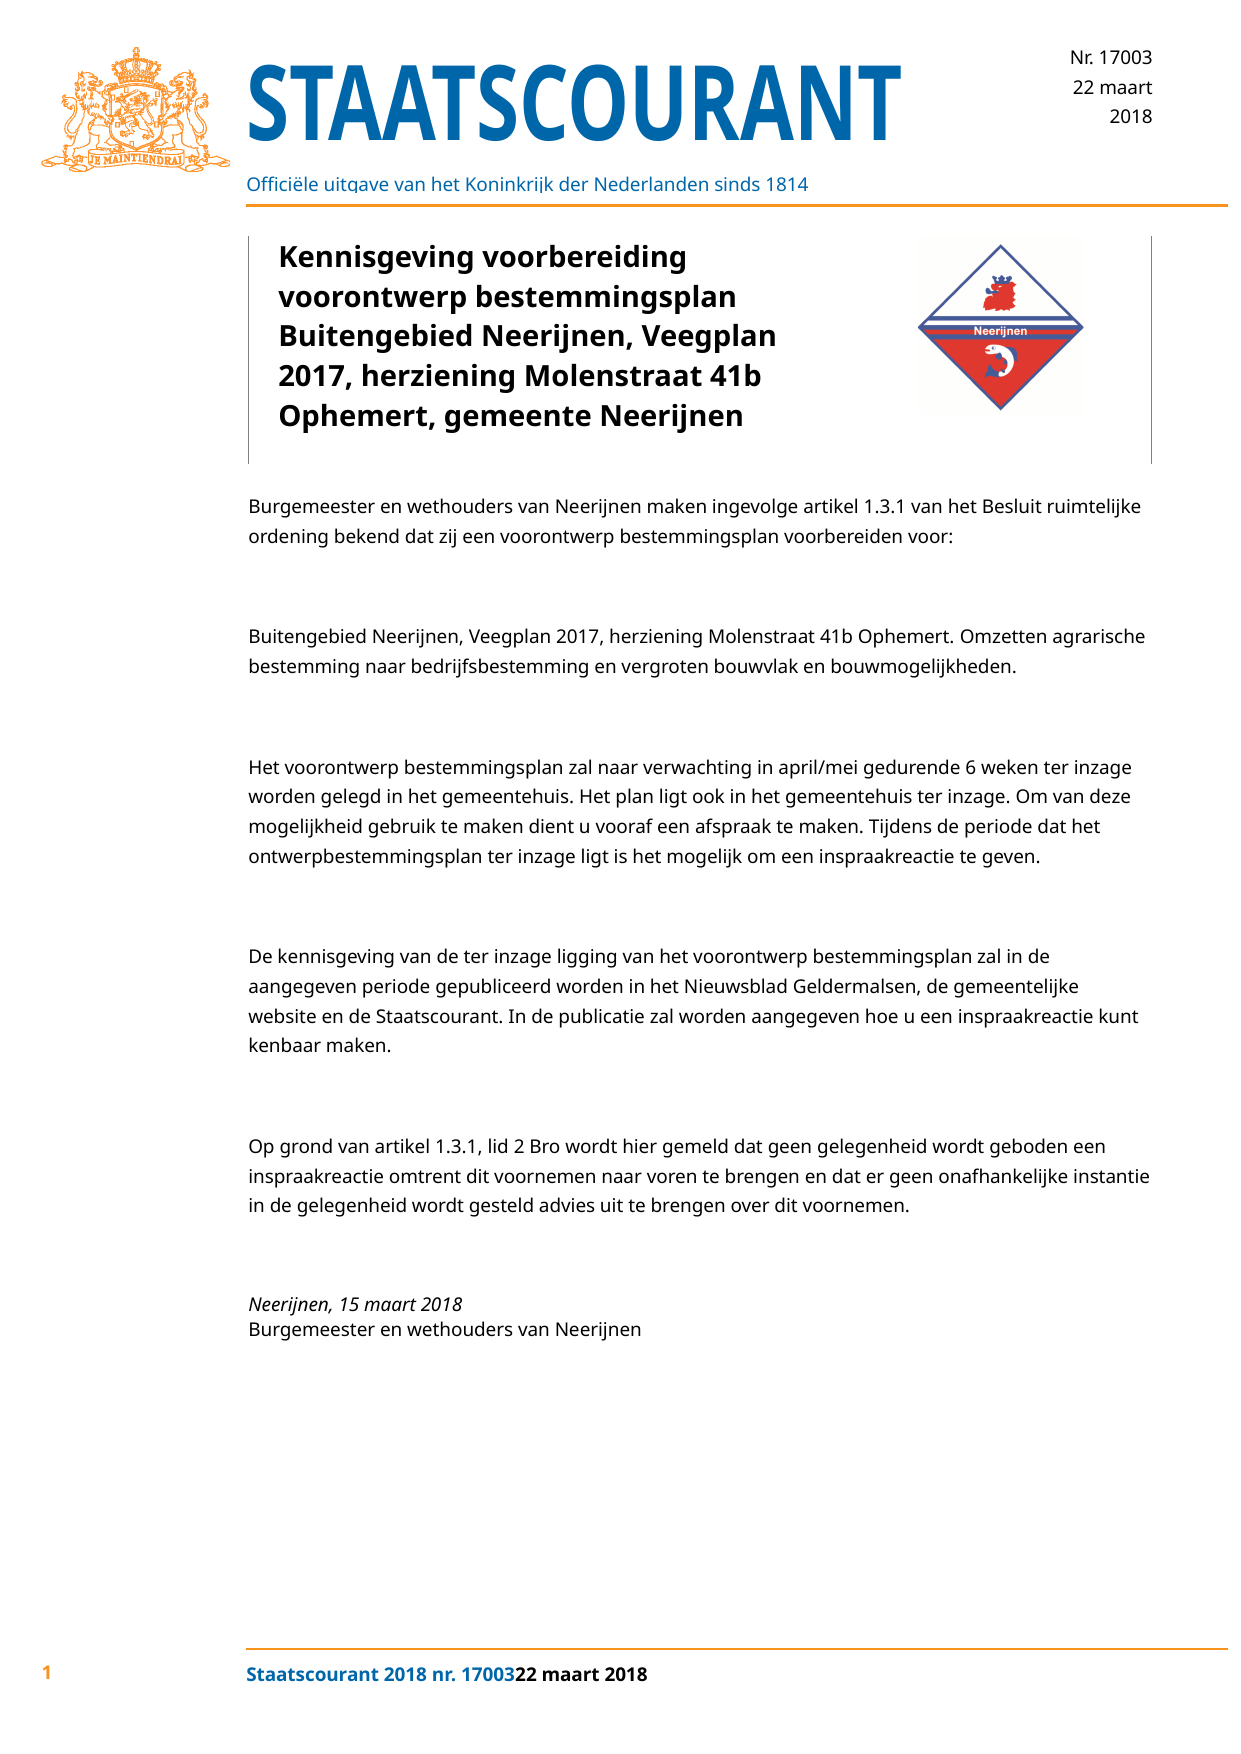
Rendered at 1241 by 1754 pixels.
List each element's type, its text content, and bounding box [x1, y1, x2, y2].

text Burgemeester en wethouders van Neerijnen [248, 1316, 1152, 1342]
table_header [850, 414, 1151, 464]
text De kennisgeving van de ter inzage ligging van het voorontwerp bestemmingsplan zal in de aangegeven periode gepubliceerd worden in het Nieuwsblad Geldermalsen, de gemeentelijke website en de Staatscourant. In de publicatie zal worden aangegeven hoe u een inspraakreactie kunt kenbaar maken. [248, 944, 1152, 1058]
table_header [1084, 236, 1151, 413]
text Het voorontwerp bestemmingsplan zal naar verwachting in april/mei gedurende 6 weken ter inzage worden gelegd in het gemeentehuis. Het plan ligt ook in het gemeentehuis ter inzage. Om van deze mogelijkheid gebruik te maken dient u vooraf een afspraak te maken. Tijdens de periode dat het ontwerpbestemmingsplan ter inzage ligt is het mogelijk om een inspraakreactie te geven. [248, 754, 1152, 869]
table_header Kennisgeving voorbereiding voorontwerp bestemmingsplan Buitengebied Neerijnen, Veegplan 2017, herziening Molenstraat 41b Ophemert, gemeente Neerijnen [249, 236, 850, 464]
text Neerijnen, 15 maart 2018 [248, 1291, 1152, 1316]
text Op grond van artikel 1.3.1, lid 2 Bro wordt hier gemeld dat geen gelegenheid wordt geboden een inspraakreactie omtrent dit voornemen naar voren te brengen en dat er geen onafhankelijke instantie in de gelegenheid wordt gesteld advies uit te brengen over dit voornemen. [248, 1133, 1152, 1218]
picture [917, 236, 1084, 414]
table_header [850, 236, 917, 413]
text Buitengebied Neerijnen, Veegplan 2017, herziening Molenstraat 41b Ophemert. Omzetten agrarische bestemming naar bedrijfsbestemming en vergroten bouwvlak en bouwmogelijkheden. [248, 624, 1152, 679]
text Burgemeester en wethouders van Neerijnen maken ingevolge artikel 1.3.1 van het Besluit ruimtelijke ordening bekend dat zij een voorontwerp bestemmingsplan voorbereiden voor: [248, 493, 1152, 549]
picture [41, 47, 231, 172]
